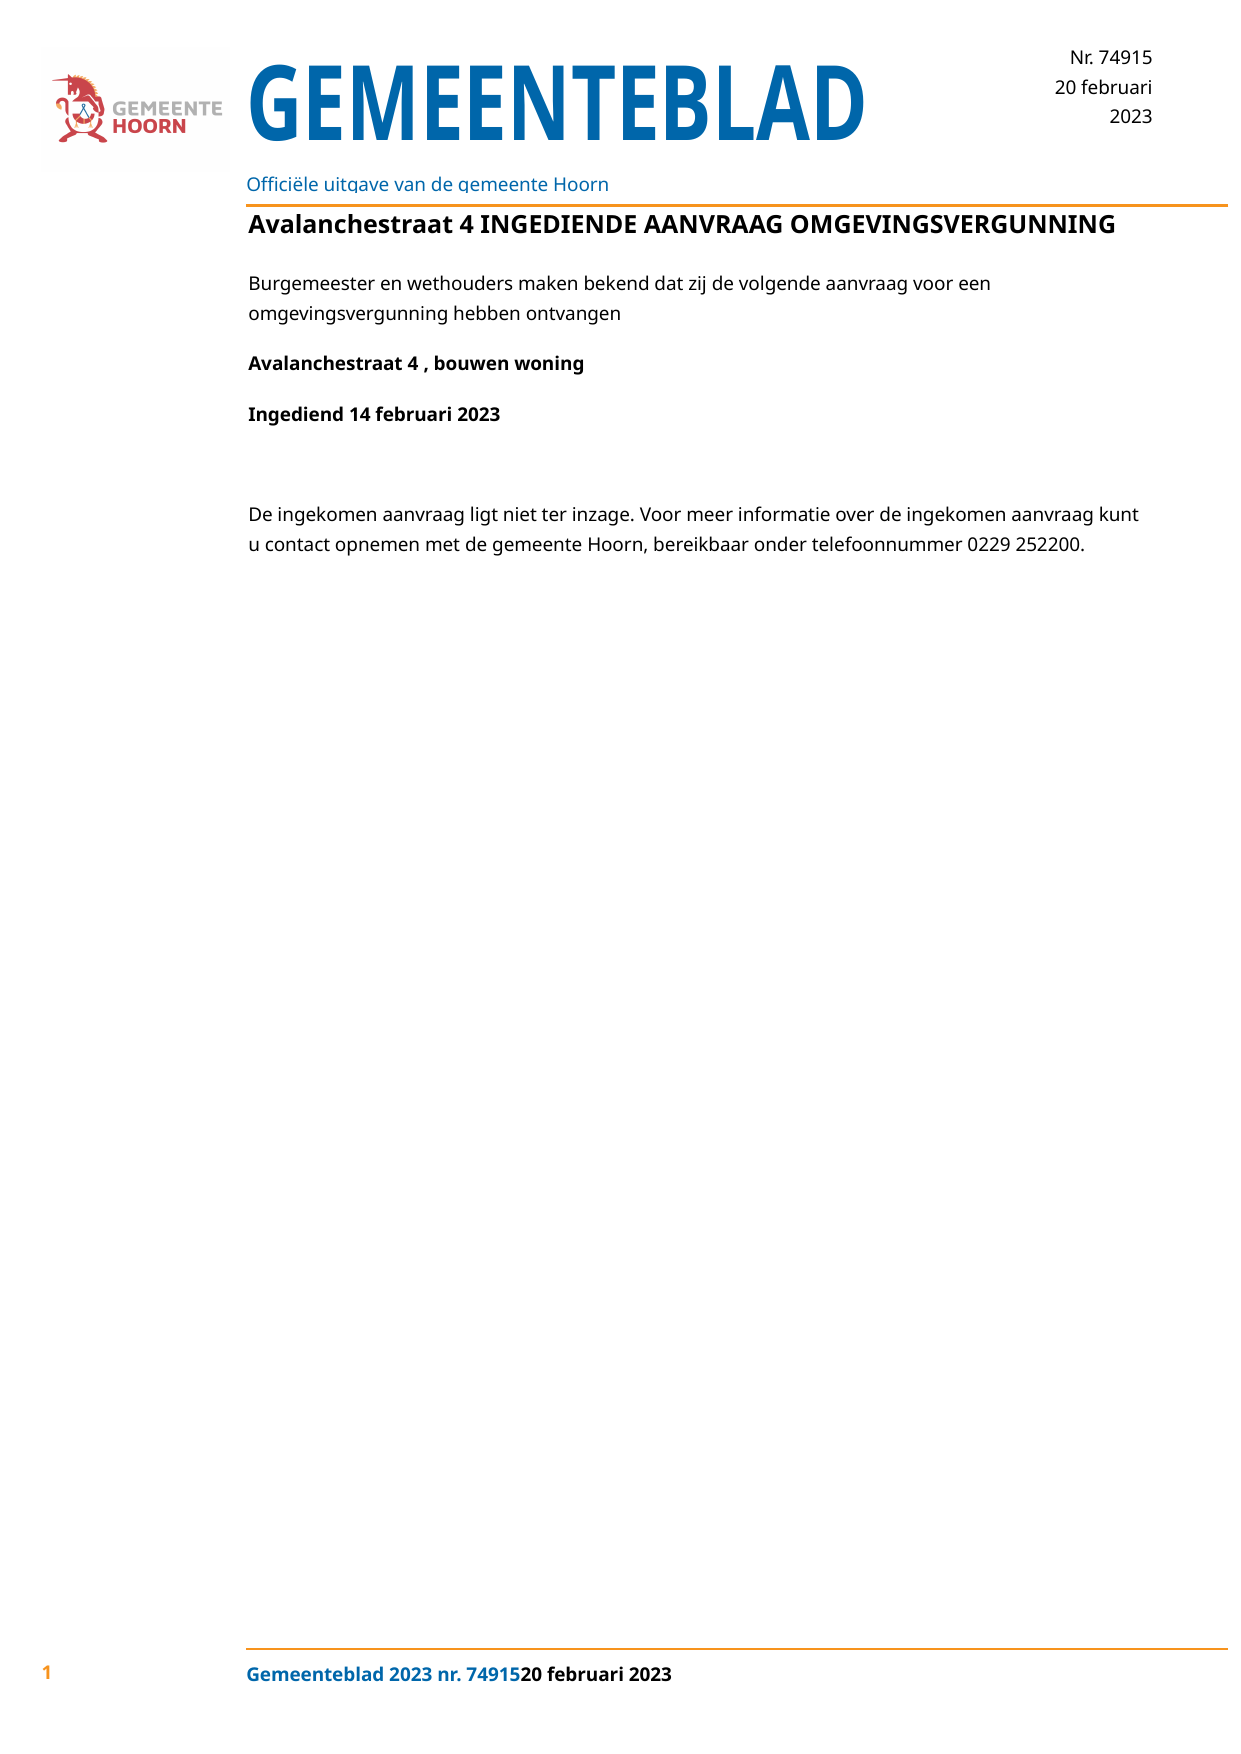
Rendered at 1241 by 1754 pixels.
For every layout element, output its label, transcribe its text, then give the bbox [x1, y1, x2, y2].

text Ingediend 14 februari 2023 [248, 401, 1152, 426]
text Burgemeester en wethouders maken bekend dat zij de volgende aanvraag voor een omgevingsvergunning hebben ontvangen [248, 270, 1152, 326]
text De ingekomen aanvraag ligt niet ter inzage. Voor meer informatie over de ingekomen aanvraag kunt u contact opnemen met de gemeente Hoorn, bereikbaar onder telefoonnummer 0229 252200. [248, 502, 1152, 557]
text Avalanchestraat 4 INGEDIENDE AANVRAAG OMGEVINGSVERGUNNING [248, 207, 1152, 241]
text Avalanchestraat 4 , bouwen woning [248, 350, 1152, 376]
picture [41, 47, 231, 172]
